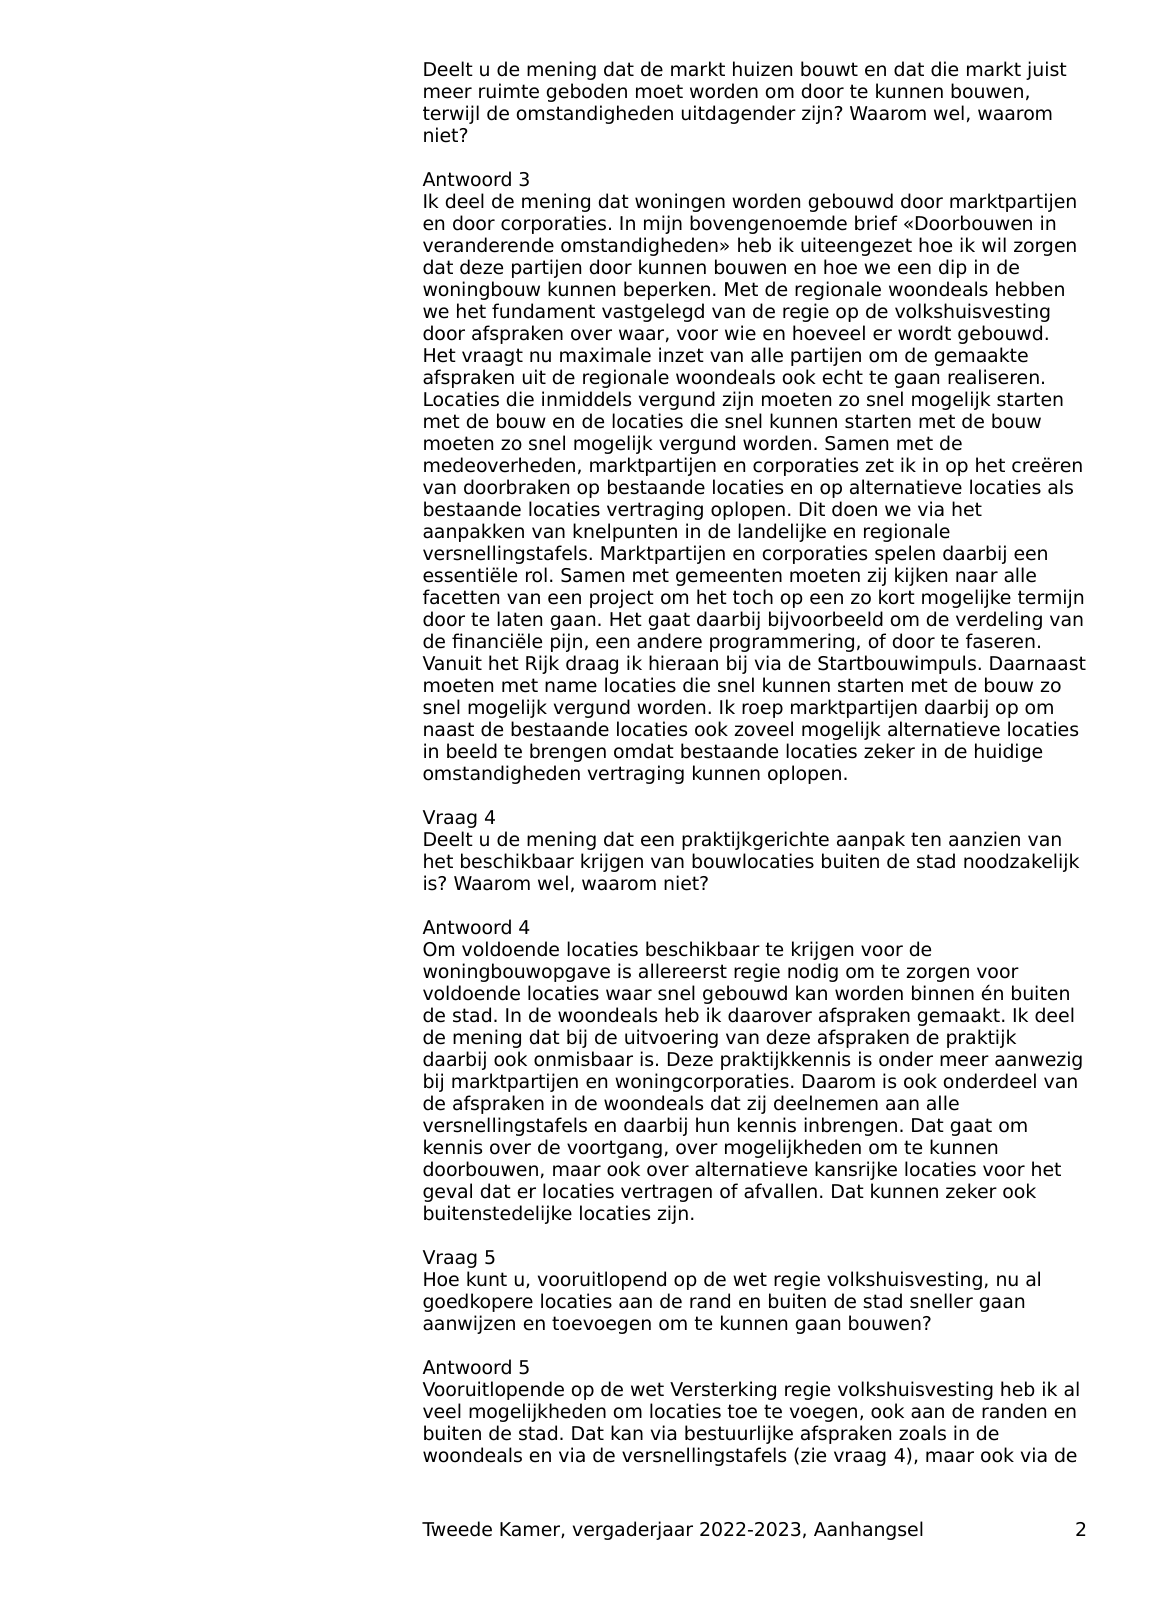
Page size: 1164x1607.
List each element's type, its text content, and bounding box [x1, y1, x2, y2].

text Deelt u de mening dat een praktijkgerichte aanpak ten aanzien van het beschikbaar krijgen van bouwlocaties buiten de stad noodzakelijk is? Waarom wel, waarom niet? [422, 829, 1087, 895]
text Hoe kunt u, vooruitlopend op de wet regie volkshuisvesting, nu al goedkopere locaties aan de rand en buiten de stad sneller gaan aanwijzen en toevoegen om te kunnen gaan bouwen? [422, 1269, 1087, 1335]
text Deelt u de mening dat de markt huizen bouwt en dat die markt juist meer ruimte geboden moet worden om door te kunnen bouwen, terwijl de omstandigheden uitdagender zijn? Waarom wel, waarom niet? [422, 59, 1087, 147]
text Antwoord 3 [422, 169, 1087, 191]
text Ik deel de mening dat woningen worden gebouwd door marktpartijen en door corporaties. In mijn bovengenoemde brief «Doorbouwen in veranderende omstandigheden» heb ik uiteengezet hoe ik wil zorgen dat deze partijen door kunnen bouwen en hoe we een dip in de woningbouw kunnen beperken. Met de regionale woondeals hebben we het fundament vastgelegd van de regie op de volkshuisvesting door afspraken over waar, voor wie en hoeveel er wordt gebouwd. Het vraagt nu maximale inzet van alle partijen om de gemaakte afspraken uit de regionale woondeals ook echt te gaan realiseren. Locaties die inmiddels vergund zijn moeten zo snel mogelijk starten met de bouw en de locaties die snel kunnen starten met de bouw moeten zo snel mogelijk vergund worden. Samen met de medeoverheden, marktpartijen en corporaties zet ik in op het creëren van doorbraken op bestaande locaties en op alternatieve locaties als bestaande locaties vertraging oplopen. Dit doen we via het aanpakken van knelpunten in de landelijke en regionale versnellingstafels. Marktpartijen en corporaties spelen daarbij een essentiële rol. Samen met gemeenten moeten zij kijken naar alle facetten van een project om het toch op een zo kort mogelijke termijn door te laten gaan. Het gaat daarbij bijvoorbeeld om de verdeling van de financiële pijn, een andere programmering, of door te faseren. Vanuit het Rijk draag ik hieraan bij via de Startbouwimpuls. Daarnaast moeten met name locaties die snel kunnen starten met de bouw zo snel mogelijk vergund worden. Ik roep marktpartijen daarbij op om naast de bestaande locaties ook zoveel mogelijk alternatieve locaties in beeld te brengen omdat bestaande locaties zeker in de huidige omstandigheden vertraging kunnen oplopen. [422, 191, 1087, 784]
text Vooruitlopende op de wet Versterking regie volkshuisvesting heb ik al veel mogelijkheden om locaties toe te voegen, ook aan de randen en buiten de stad. Dat kan via bestuurlijke afspraken zoals in de woondeals en via de versnellingstafels (zie vraag 4), maar ook via de [422, 1379, 1087, 1467]
text Vraag 4 [422, 807, 1087, 829]
text Om voldoende locaties beschikbaar te krijgen voor de woningbouwopgave is allereerst regie nodig om te zorgen voor voldoende locaties waar snel gebouwd kan worden binnen én buiten de stad. In de woondeals heb ik daarover afspraken gemaakt. Ik deel de mening dat bij de uitvoering van deze afspraken de praktijk daarbij ook onmisbaar is. Deze praktijkkennis is onder meer aanwezig bij marktpartijen en woningcorporaties. Daarom is ook onderdeel van de afspraken in de woondeals dat zij deelnemen aan alle versnellingstafels en daarbij hun kennis inbrengen. Dat gaat om kennis over de voortgang, over mogelijkheden om te kunnen doorbouwen, maar ook over alternatieve kansrijke locaties voor het geval dat er locaties vertragen of afvallen. Dat kunnen zeker ook buitenstedelijke locaties zijn. [422, 939, 1087, 1224]
text Vraag 5 [422, 1247, 1087, 1269]
text Antwoord 5 [422, 1357, 1087, 1379]
text Antwoord 4 [422, 917, 1087, 939]
